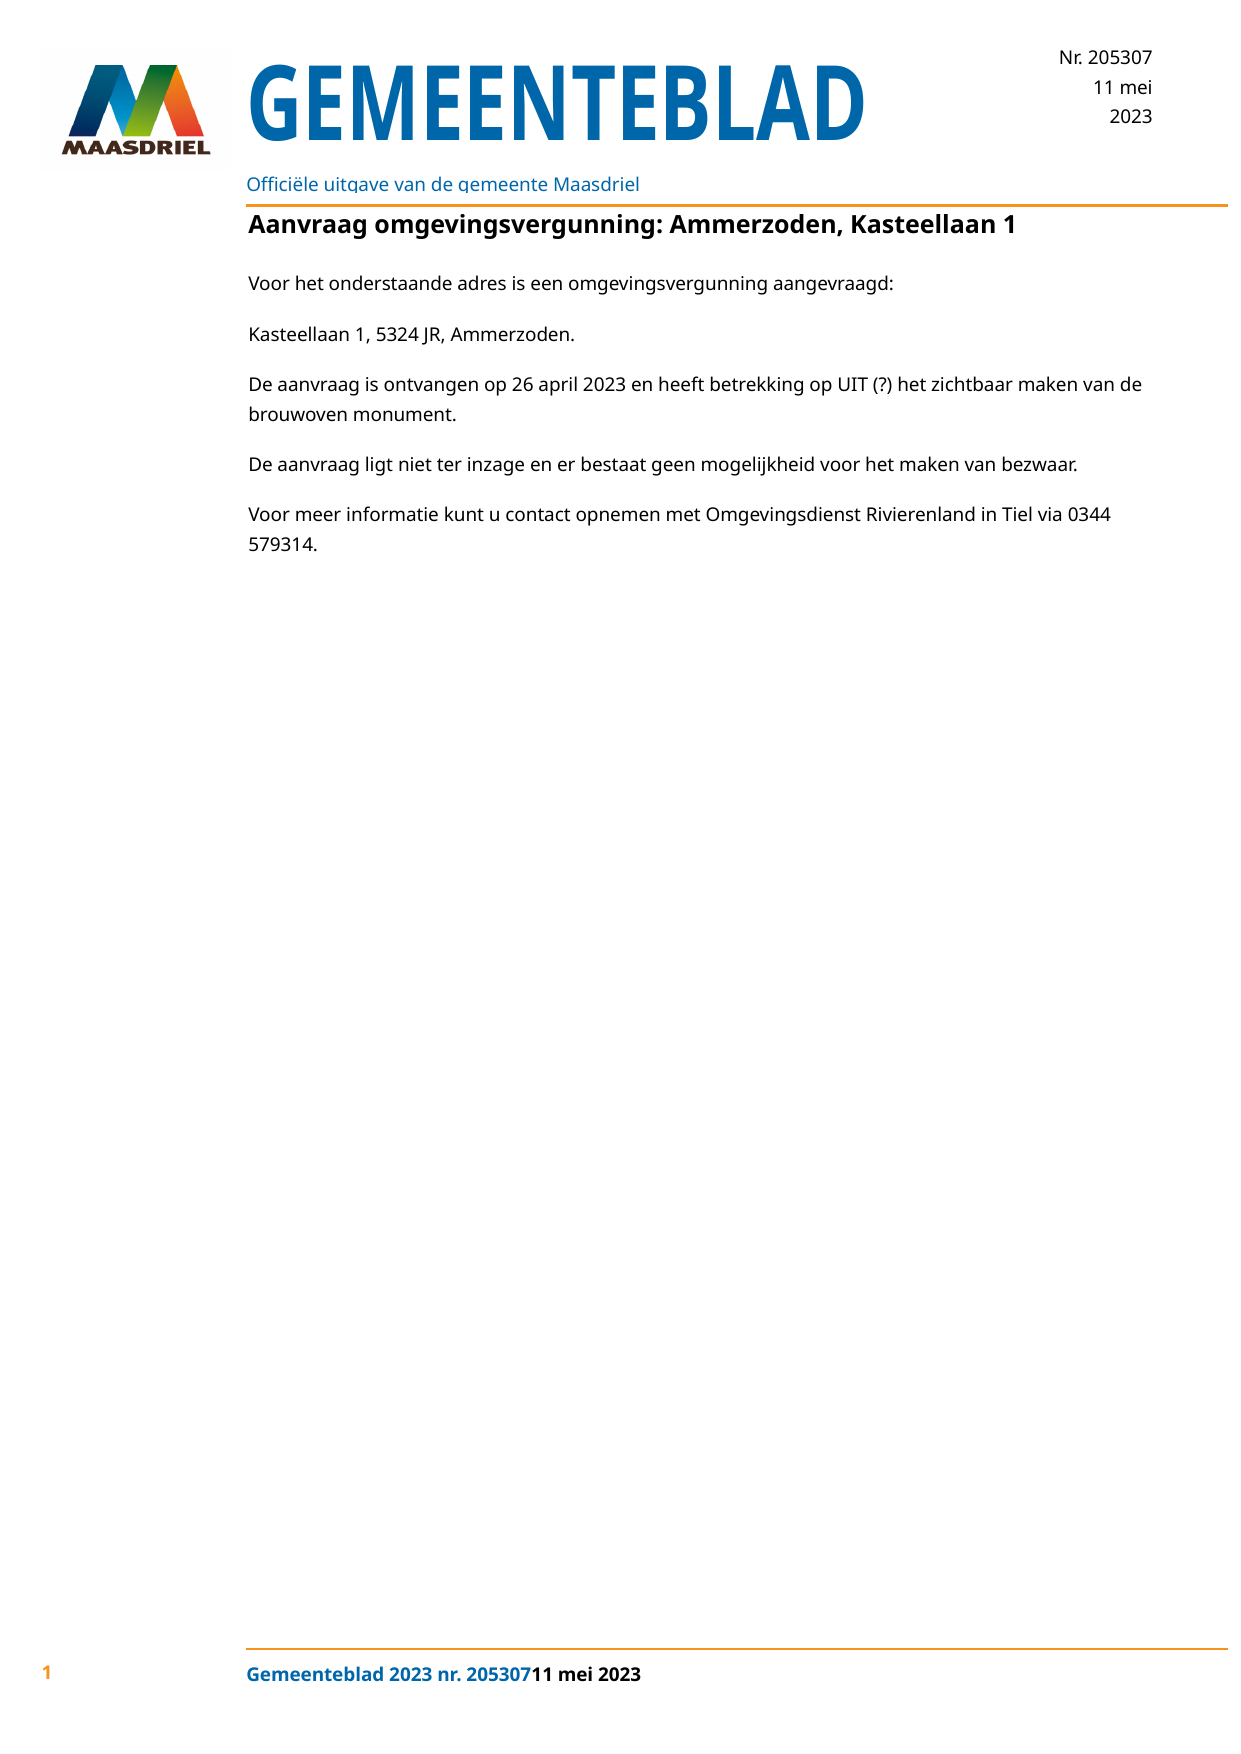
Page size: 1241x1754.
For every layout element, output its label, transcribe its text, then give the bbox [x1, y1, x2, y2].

text De aanvraag is ontvangen op 26 april 2023 en heeft betrekking op UIT (?) het zichtbaar maken van de brouwoven monument. [248, 371, 1152, 426]
text Voor meer informatie kunt u contact opnemen met Omgevingsdienst Rivierenland in Tiel via 0344 579314. [248, 502, 1152, 557]
text De aanvraag ligt niet ter inzage en er bestaat geen mogelijkheid voor het maken van bezwaar. [248, 451, 1152, 477]
text Aanvraag omgevingsvergunning: Ammerzoden, Kasteellaan 1 [248, 207, 1152, 241]
text Kasteellaan 1, 5324 JR, Ammerzoden. [248, 321, 1152, 346]
text Voor het onderstaande adres is een omgevingsvergunning aangevraagd: [248, 270, 1152, 296]
picture [41, 47, 231, 172]
